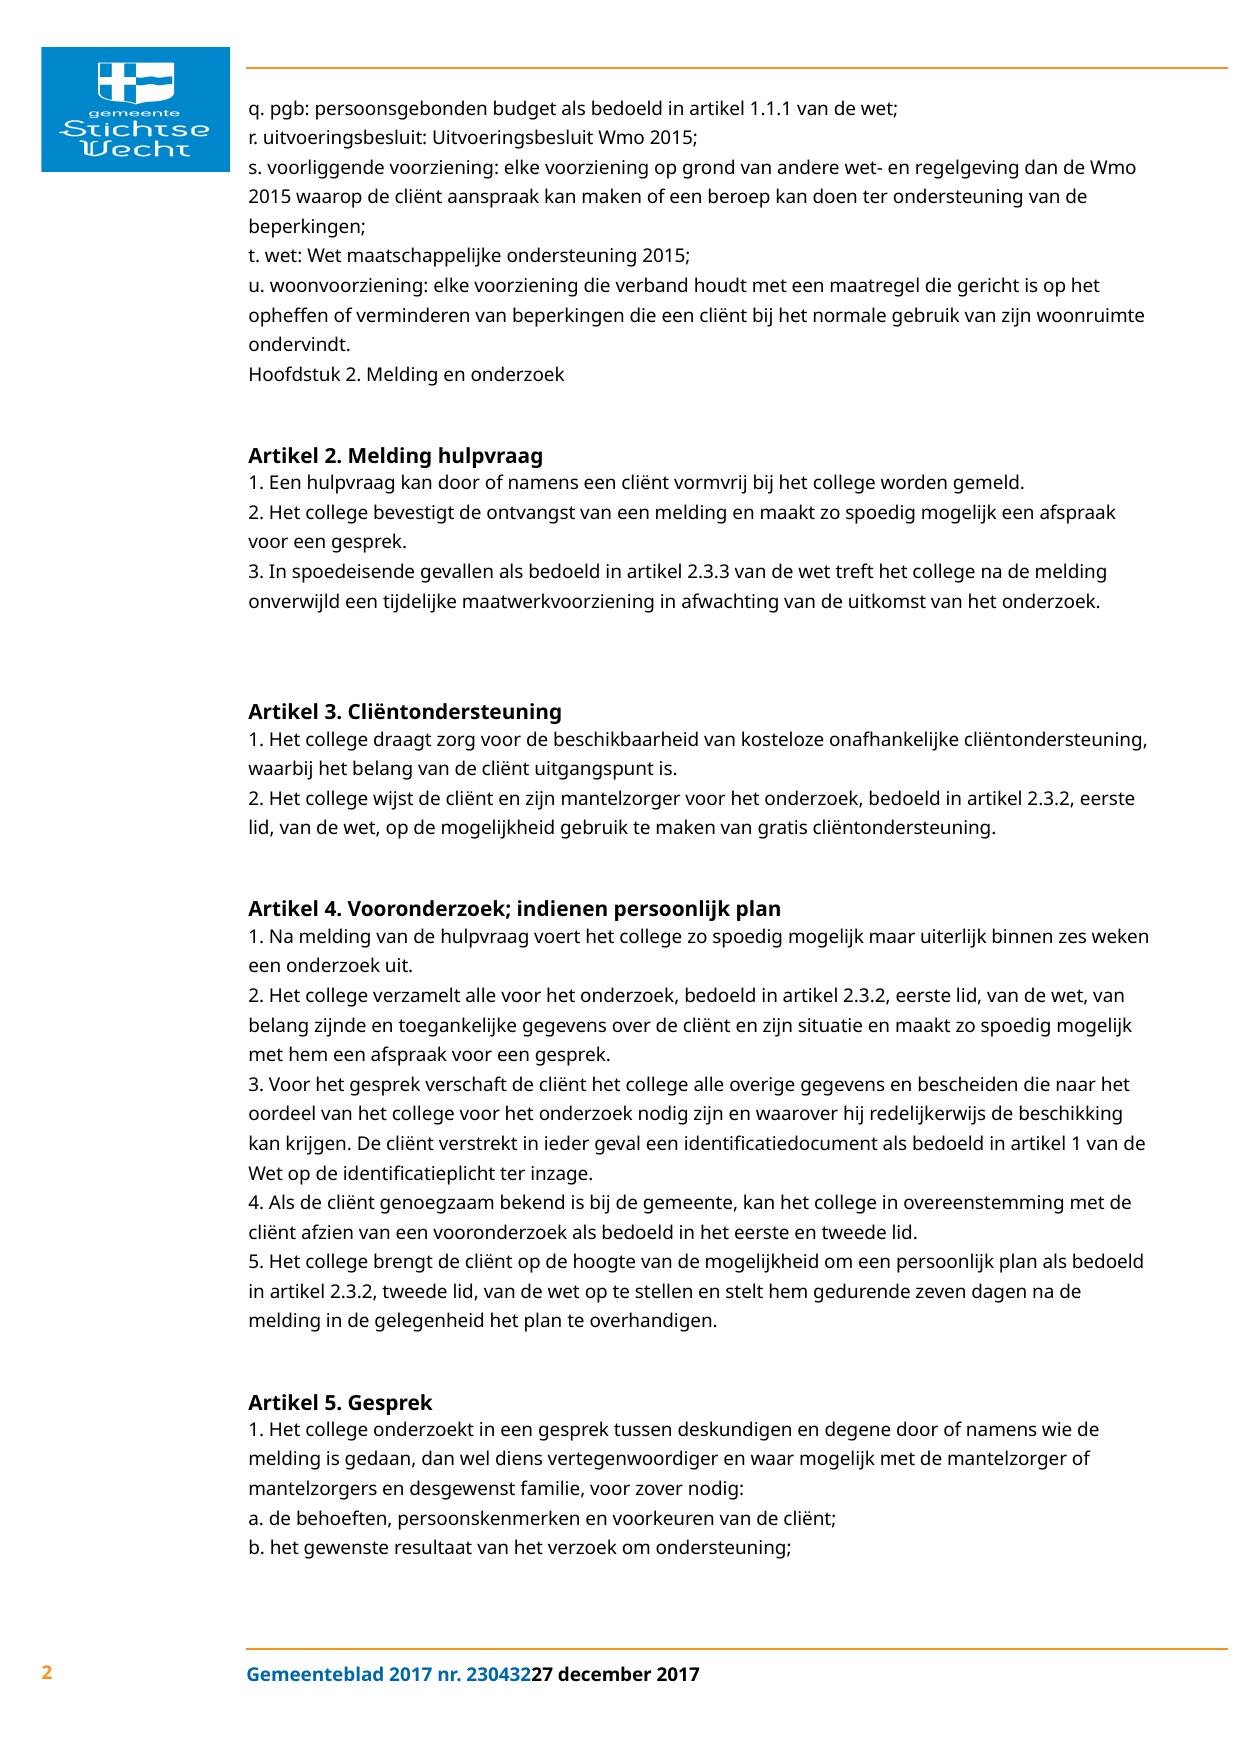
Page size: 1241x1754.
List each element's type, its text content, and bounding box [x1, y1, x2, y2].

text 1. Het college draagt zorg voor de beschikbaarheid van kosteloze onafhankelijke cliëntondersteuning, waarbij het belang van de cliënt uitgangspunt is. [248, 726, 1152, 781]
picture [137, 63, 174, 103]
text r. uitvoeringsbesluit: Uitvoeringsbesluit Wmo 2015; [248, 124, 1152, 150]
text 5. Het college brengt de cliënt op de hoogte van de mogelijkheid om een persoonlijk plan als bedoeld in artikel 2.3.2, tweede lid, van de wet op te stellen en stelt hem gedurende zeven dagen na de melding in de gelegenheid het plan te overhandigen. [248, 1248, 1152, 1333]
text Artikel 2. Melding hulpvraag [248, 441, 1152, 469]
text b. het gewenste resultaat van het verzoek om ondersteuning; [248, 1534, 1152, 1560]
text a. de behoeften, persoonskenmerken en voorkeuren van de cliënt; [248, 1505, 1152, 1531]
text 2. Het college verzamelt alle voor het onderzoek, bedoeld in artikel 2.3.2, eerste lid, van de wet, van belang zijnde en toegankelijke gegevens over de cliënt en zijn situatie en maakt zo spoedig mogelijk met hem een afspraak voor een gesprek. [248, 982, 1152, 1067]
text t. wet: Wet maatschappelijke ondersteuning 2015; [248, 243, 1152, 268]
text u. woonvoorziening: elke voorziening die verband houdt met een maatregel die gericht is op het opheffen of verminderen van beperkingen die een cliënt bij het normale gebruik van zijn woonruimte ondervindt. [248, 272, 1152, 357]
text 3. In spoedeisende gevallen als bedoeld in artikel 2.3.3 van de wet treft het college na de melding onverwijld een tijdelijke maatwerkvoorziening in afwachting van de uitkomst van het onderzoek. [248, 558, 1152, 613]
text Hoofdstuk 2. Melding en onderzoek [248, 361, 1152, 387]
text 1. Na melding van de hulpvraag voert het college zo spoedig mogelijk maar uiterlijk binnen zes weken een onderzoek uit. [248, 923, 1152, 978]
text Artikel 4. Vooronderzoek; indienen persoonlijk plan [248, 894, 1152, 923]
text 4. Als de cliënt genoegzaam bekend is bij de gemeente, kan het college in overeenstemming met de cliënt afzien van een vooronderzoek als bedoeld in het eerste en tweede lid. [248, 1189, 1152, 1244]
text 2. Het college wijst de cliënt en zijn mantelzorger voor het onderzoek, bedoeld in artikel 2.3.2, eerste lid, van de wet, op de mogelijkheid gebruik te maken van gratis cliëntondersteuning. [248, 785, 1152, 840]
text q. pgb: persoonsgebonden budget als bedoeld in artikel 1.1.1 van de wet; [248, 95, 1152, 121]
text 1. Een hulpvraag kan door of namens een cliënt vormvrij bij het college worden gemeld. [248, 469, 1152, 495]
text Artikel 3. Cliëntondersteuning [248, 697, 1152, 726]
picture [99, 63, 135, 101]
text 3. Voor het gesprek verschaft de cliënt het college alle overige gegevens en bescheiden die naar het oordeel van het college voor het onderzoek nodig zijn en waarover hij redelijkerwijs de beschikking kan krijgen. De cliënt verstrekt in ieder geval een identificatiedocument als bedoeld in artikel 1 van de Wet op de identificatieplicht ter inzage. [248, 1071, 1152, 1185]
text 2. Het college bevestigt de ontvangst van een melding en maakt zo spoedig mogelijk een afspraak voor een gesprek. [248, 499, 1152, 554]
text s. voorliggende voorziening: elke voorziening op grond van andere wet- en regelgeving dan de Wmo 2015 waarop de cliënt aanspraak kan maken of een beroep kan doen ter ondersteuning van de beperkingen; [248, 154, 1152, 239]
text 1. Het college onderzoekt in een gesprek tussen deskundigen en degene door of namens wie de melding is gedaan, dan wel diens vertegenwoordiger en waar mogelijk met de mantelzorger of mantelzorgers en desgewenst familie, voor zover nodig: [248, 1416, 1152, 1501]
text Artikel 5. Gesprek [248, 1388, 1152, 1416]
